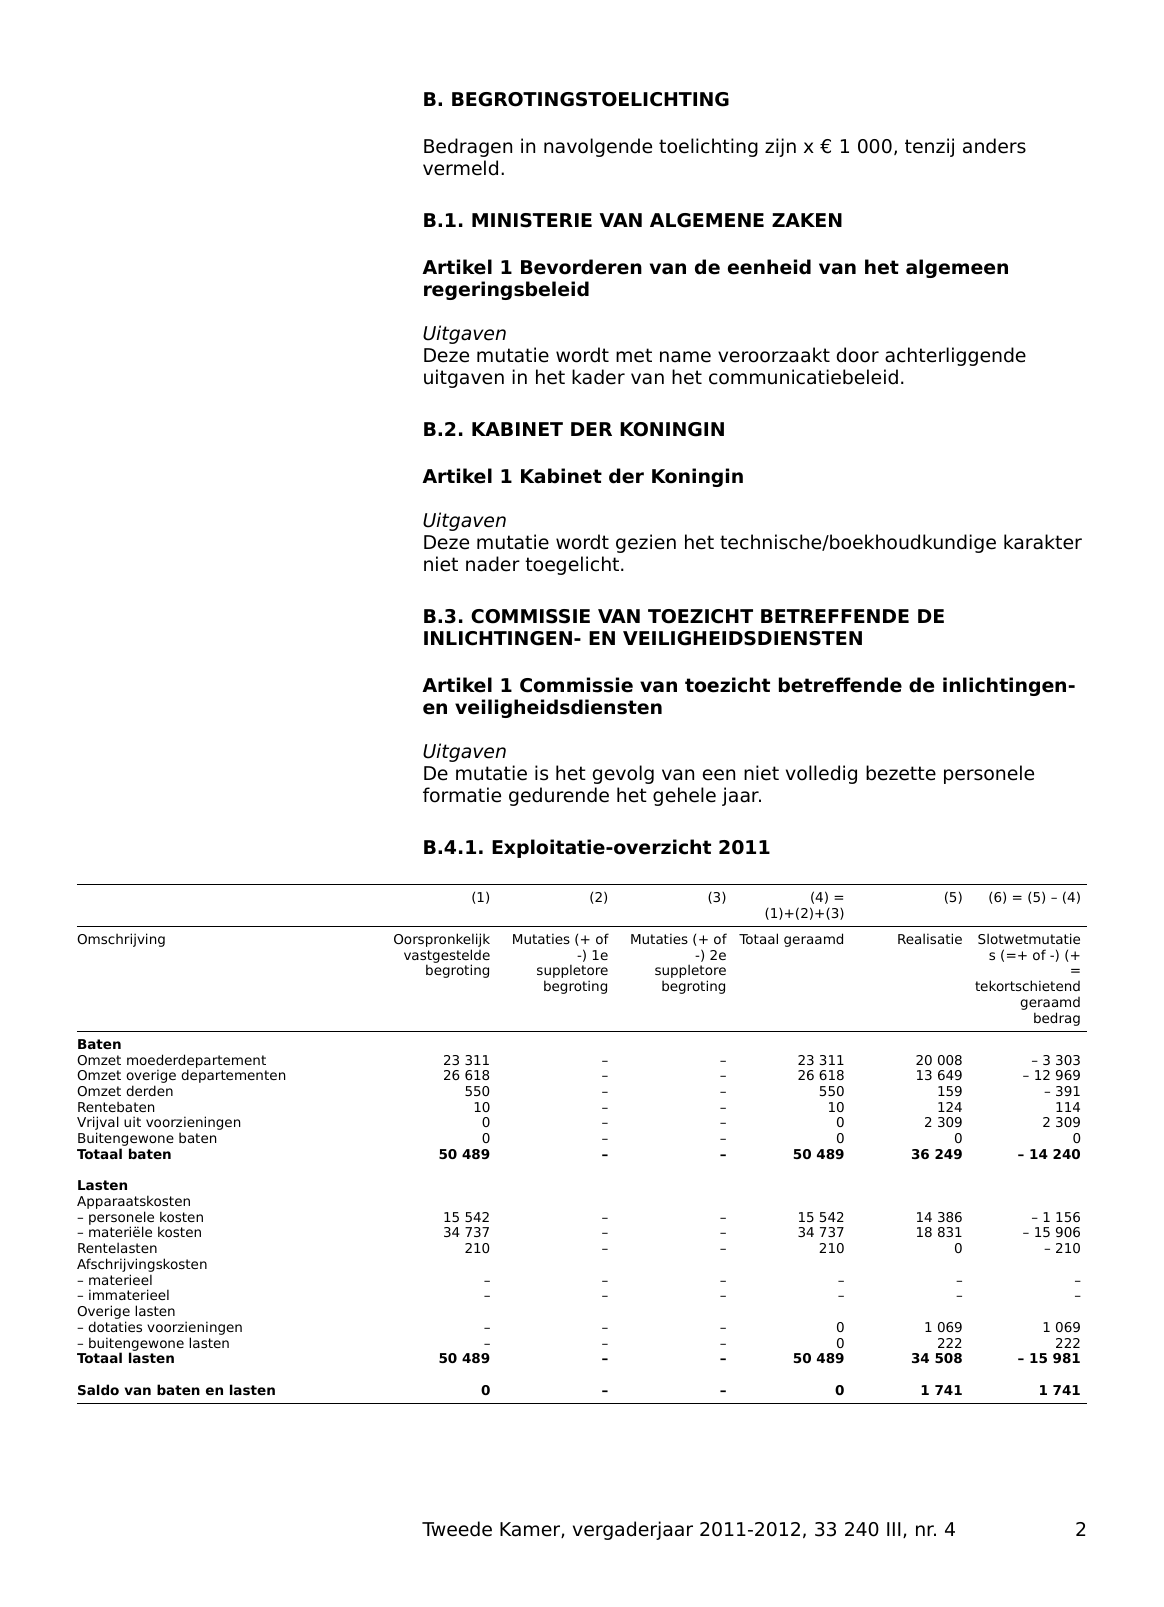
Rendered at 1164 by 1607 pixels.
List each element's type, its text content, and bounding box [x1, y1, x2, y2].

table_cell 1 741 [969, 1383, 1087, 1403]
table_cell [969, 1178, 1087, 1194]
table_cell Rentebaten [77, 1100, 378, 1115]
table_cell [732, 1194, 850, 1209]
text Bedragen in navolgende toelichting zijn x € 1 000, tenzij anders vermeld. [422, 136, 1087, 180]
table_cell [969, 1163, 1087, 1178]
table_cell 2 309 [850, 1115, 968, 1131]
table_cell Vrijval uit voorzieningen [77, 1115, 378, 1131]
subtitle B. BEGROTINGSTOELICHTING [422, 89, 1087, 111]
table_header (2) [496, 885, 614, 926]
table_cell Saldo van baten en lasten [77, 1383, 378, 1403]
table_cell 222 [850, 1335, 968, 1351]
table_cell – [614, 1210, 732, 1225]
table_cell Buitengewone baten [77, 1131, 378, 1147]
table_cell 50 489 [378, 1147, 496, 1162]
subtitle Artikel 1 Bevorderen van de eenheid van het algemeen regeringsbeleid [422, 257, 1087, 301]
table_cell 210 [732, 1241, 850, 1257]
table_cell – 1 156 [969, 1210, 1087, 1225]
table_cell – dotaties voorzieningen [77, 1320, 378, 1335]
table_cell [496, 1032, 614, 1052]
table_cell [496, 1194, 614, 1209]
table_cell [614, 1194, 732, 1209]
text Deze mutatie wordt gezien het technische/boekhoudkundige karakter niet nader toegelicht. [422, 532, 1087, 576]
table_cell 222 [969, 1335, 1087, 1351]
table_cell – materieel [77, 1273, 378, 1288]
table_cell Totaal geraamd [732, 927, 850, 1031]
subtitle Uitgaven [422, 741, 1087, 763]
table_cell – [496, 1084, 614, 1099]
table_cell [850, 1178, 968, 1194]
table_cell Slotwetmutaties (=+ of -) (+ = tekortschietend geraamd bedrag [969, 927, 1087, 1031]
table_cell 50 489 [732, 1351, 850, 1367]
table_cell 34 737 [732, 1225, 850, 1241]
table_cell – [496, 1052, 614, 1068]
table_cell 2 309 [969, 1115, 1087, 1131]
table_cell [969, 1257, 1087, 1272]
table_cell 0 [732, 1383, 850, 1403]
subtitle B.2. KABINET DER KONINGIN [422, 419, 1087, 441]
table_cell – 210 [969, 1241, 1087, 1257]
table_cell 0 [969, 1131, 1087, 1147]
table_cell – [496, 1131, 614, 1147]
table_cell 20 008 [850, 1052, 968, 1068]
subtitle Uitgaven [422, 323, 1087, 345]
table_cell [850, 1194, 968, 1209]
table_cell – personele kosten [77, 1210, 378, 1225]
table_cell – [614, 1351, 732, 1367]
table_cell [378, 1304, 496, 1320]
table_cell – [732, 1288, 850, 1304]
table_cell Omzet moederdepartement [77, 1052, 378, 1068]
table_cell Baten [77, 1032, 378, 1052]
subtitle B.4.1. Exploitatie-overzicht 2011 [422, 837, 1087, 859]
table_cell [850, 1032, 968, 1052]
table_cell 26 618 [378, 1068, 496, 1084]
table_cell Omzet overige departementen [77, 1068, 378, 1084]
table_cell Overige lasten [77, 1304, 378, 1320]
table_cell – [496, 1273, 614, 1288]
table_cell – [614, 1115, 732, 1131]
table_cell [732, 1178, 850, 1194]
table_cell [732, 1163, 850, 1178]
table_cell – [378, 1320, 496, 1335]
table_cell [614, 1163, 732, 1178]
table_cell Lasten [77, 1178, 378, 1194]
table_cell [378, 1257, 496, 1272]
table_cell 36 249 [850, 1147, 968, 1162]
table_cell Omschrijving [77, 927, 378, 1031]
table_cell – [614, 1288, 732, 1304]
table_cell – [614, 1147, 732, 1162]
table_cell – [614, 1273, 732, 1288]
table_cell 550 [378, 1084, 496, 1099]
table_cell – [496, 1383, 614, 1403]
table_cell – [378, 1335, 496, 1351]
table_cell [496, 1178, 614, 1194]
text De mutatie is het gevolg van een niet volledig bezette personele formatie gedurende het gehele jaar. [422, 763, 1087, 807]
table_cell – [732, 1273, 850, 1288]
table_cell [850, 1304, 968, 1320]
table_cell – immaterieel [77, 1288, 378, 1304]
table_cell – [614, 1225, 732, 1241]
table_cell [614, 1257, 732, 1272]
table_cell [496, 1304, 614, 1320]
table_cell Realisatie [850, 927, 968, 1031]
table_cell 34 737 [378, 1225, 496, 1241]
table_cell 10 [378, 1100, 496, 1115]
table_cell 1 069 [969, 1320, 1087, 1335]
table_cell Afschrijvingskosten [77, 1257, 378, 1272]
table_cell [732, 1304, 850, 1320]
table_cell 1 741 [850, 1383, 968, 1403]
table_cell 550 [732, 1084, 850, 1099]
table_cell – [614, 1335, 732, 1351]
table_cell [614, 1032, 732, 1052]
table_cell [850, 1367, 968, 1383]
table_cell [77, 1367, 378, 1383]
table_cell 50 489 [378, 1351, 496, 1367]
table_cell [496, 1367, 614, 1383]
table_cell Rentelasten [77, 1241, 378, 1257]
table_cell – [614, 1100, 732, 1115]
table_cell – [496, 1147, 614, 1162]
table_cell 0 [732, 1335, 850, 1351]
table_cell – [496, 1100, 614, 1115]
table_cell – 14 240 [969, 1147, 1087, 1162]
table_cell 1 069 [850, 1320, 968, 1335]
table_cell – buitengewone lasten [77, 1335, 378, 1351]
table_cell – [378, 1273, 496, 1288]
table_cell 50 489 [732, 1147, 850, 1162]
table_cell – [850, 1273, 968, 1288]
table_cell 124 [850, 1100, 968, 1115]
table_cell – [496, 1241, 614, 1257]
table_cell – [614, 1084, 732, 1099]
table_cell [614, 1178, 732, 1194]
table_cell – [614, 1241, 732, 1257]
text Deze mutatie wordt met name veroorzaakt door achterliggende uitgaven in het kader van het communicatiebeleid. [422, 345, 1087, 389]
subtitle B.1. MINISTERIE VAN ALGEMENE ZAKEN [422, 210, 1087, 232]
table_cell 0 [378, 1383, 496, 1403]
table_cell Apparaatskosten [77, 1194, 378, 1209]
table_cell [850, 1257, 968, 1272]
table_cell 15 542 [378, 1210, 496, 1225]
table_cell [378, 1178, 496, 1194]
table_cell 0 [850, 1131, 968, 1147]
table_cell – [496, 1335, 614, 1351]
table_cell Omzet derden [77, 1084, 378, 1099]
table_cell Totaal baten [77, 1147, 378, 1162]
table_cell [732, 1367, 850, 1383]
table_cell – [614, 1068, 732, 1084]
table_cell [378, 1367, 496, 1383]
table_header (6) = (5) – (4) [969, 885, 1087, 926]
subtitle Uitgaven [422, 510, 1087, 532]
table_cell [732, 1257, 850, 1272]
table_cell 114 [969, 1100, 1087, 1115]
table_header (3) [614, 885, 732, 926]
table_cell 0 [378, 1131, 496, 1147]
table_cell – [496, 1068, 614, 1084]
table_cell – 391 [969, 1084, 1087, 1099]
table_cell – [969, 1288, 1087, 1304]
table_cell – 15 906 [969, 1225, 1087, 1241]
table_cell [969, 1367, 1087, 1383]
table_cell 0 [850, 1241, 968, 1257]
table_cell [969, 1304, 1087, 1320]
table_cell – [614, 1052, 732, 1068]
table_cell [378, 1032, 496, 1052]
table_cell 18 831 [850, 1225, 968, 1241]
table_cell 10 [732, 1100, 850, 1115]
table_cell [614, 1367, 732, 1383]
table_cell – materiële kosten [77, 1225, 378, 1241]
table_header (5) [850, 885, 968, 926]
table_cell – [614, 1320, 732, 1335]
table_cell [496, 1257, 614, 1272]
table_cell [969, 1032, 1087, 1052]
table_cell [969, 1194, 1087, 1209]
table_cell – 12 969 [969, 1068, 1087, 1084]
table_cell 0 [732, 1320, 850, 1335]
table_cell – [614, 1383, 732, 1403]
table_cell Mutaties (+ of -) 2e suppletore begroting [614, 927, 732, 1031]
table_cell 26 618 [732, 1068, 850, 1084]
table_cell – [614, 1131, 732, 1147]
table_cell Totaal lasten [77, 1351, 378, 1367]
table_cell 13 649 [850, 1068, 968, 1084]
table_cell – [496, 1210, 614, 1225]
table_cell – [496, 1225, 614, 1241]
table_cell [850, 1163, 968, 1178]
subtitle B.3. COMMISSIE VAN TOEZICHT BETREFFENDE DE INLICHTINGEN- EN VEILIGHEIDSDIENSTEN [422, 606, 1087, 650]
table_cell – [378, 1288, 496, 1304]
table_cell – 3 303 [969, 1052, 1087, 1068]
table_cell 23 311 [732, 1052, 850, 1068]
table_cell – [496, 1115, 614, 1131]
table_cell 15 542 [732, 1210, 850, 1225]
table_cell – [496, 1320, 614, 1335]
table_cell 23 311 [378, 1052, 496, 1068]
table_cell [77, 1163, 378, 1178]
table_cell – [496, 1351, 614, 1367]
table_cell [614, 1304, 732, 1320]
table_cell [378, 1194, 496, 1209]
table_cell – [850, 1288, 968, 1304]
table_cell – 15 981 [969, 1351, 1087, 1367]
table_cell 159 [850, 1084, 968, 1099]
table_cell Oorspronkelijk vastgestelde begroting [378, 927, 496, 1031]
table_header (1) [378, 885, 496, 926]
table_cell – [969, 1273, 1087, 1288]
table_cell Mutaties (+ of -) 1e suppletore begroting [496, 927, 614, 1031]
table_cell 0 [732, 1131, 850, 1147]
subtitle Artikel 1 Commissie van toezicht betreffende de inlichtingen- en veiligheidsdiensten [422, 675, 1087, 719]
table_cell [378, 1163, 496, 1178]
subtitle Artikel 1 Kabinet der Koningin [422, 466, 1087, 488]
table_cell [732, 1032, 850, 1052]
table_cell 34 508 [850, 1351, 968, 1367]
table_cell 0 [732, 1115, 850, 1131]
table_cell – [496, 1288, 614, 1304]
table_cell [496, 1163, 614, 1178]
table_cell 210 [378, 1241, 496, 1257]
table_header (4) = (1)+(2)+(3) [732, 885, 850, 926]
table_cell 14 386 [850, 1210, 968, 1225]
table_header [77, 885, 378, 926]
table_cell 0 [378, 1115, 496, 1131]
